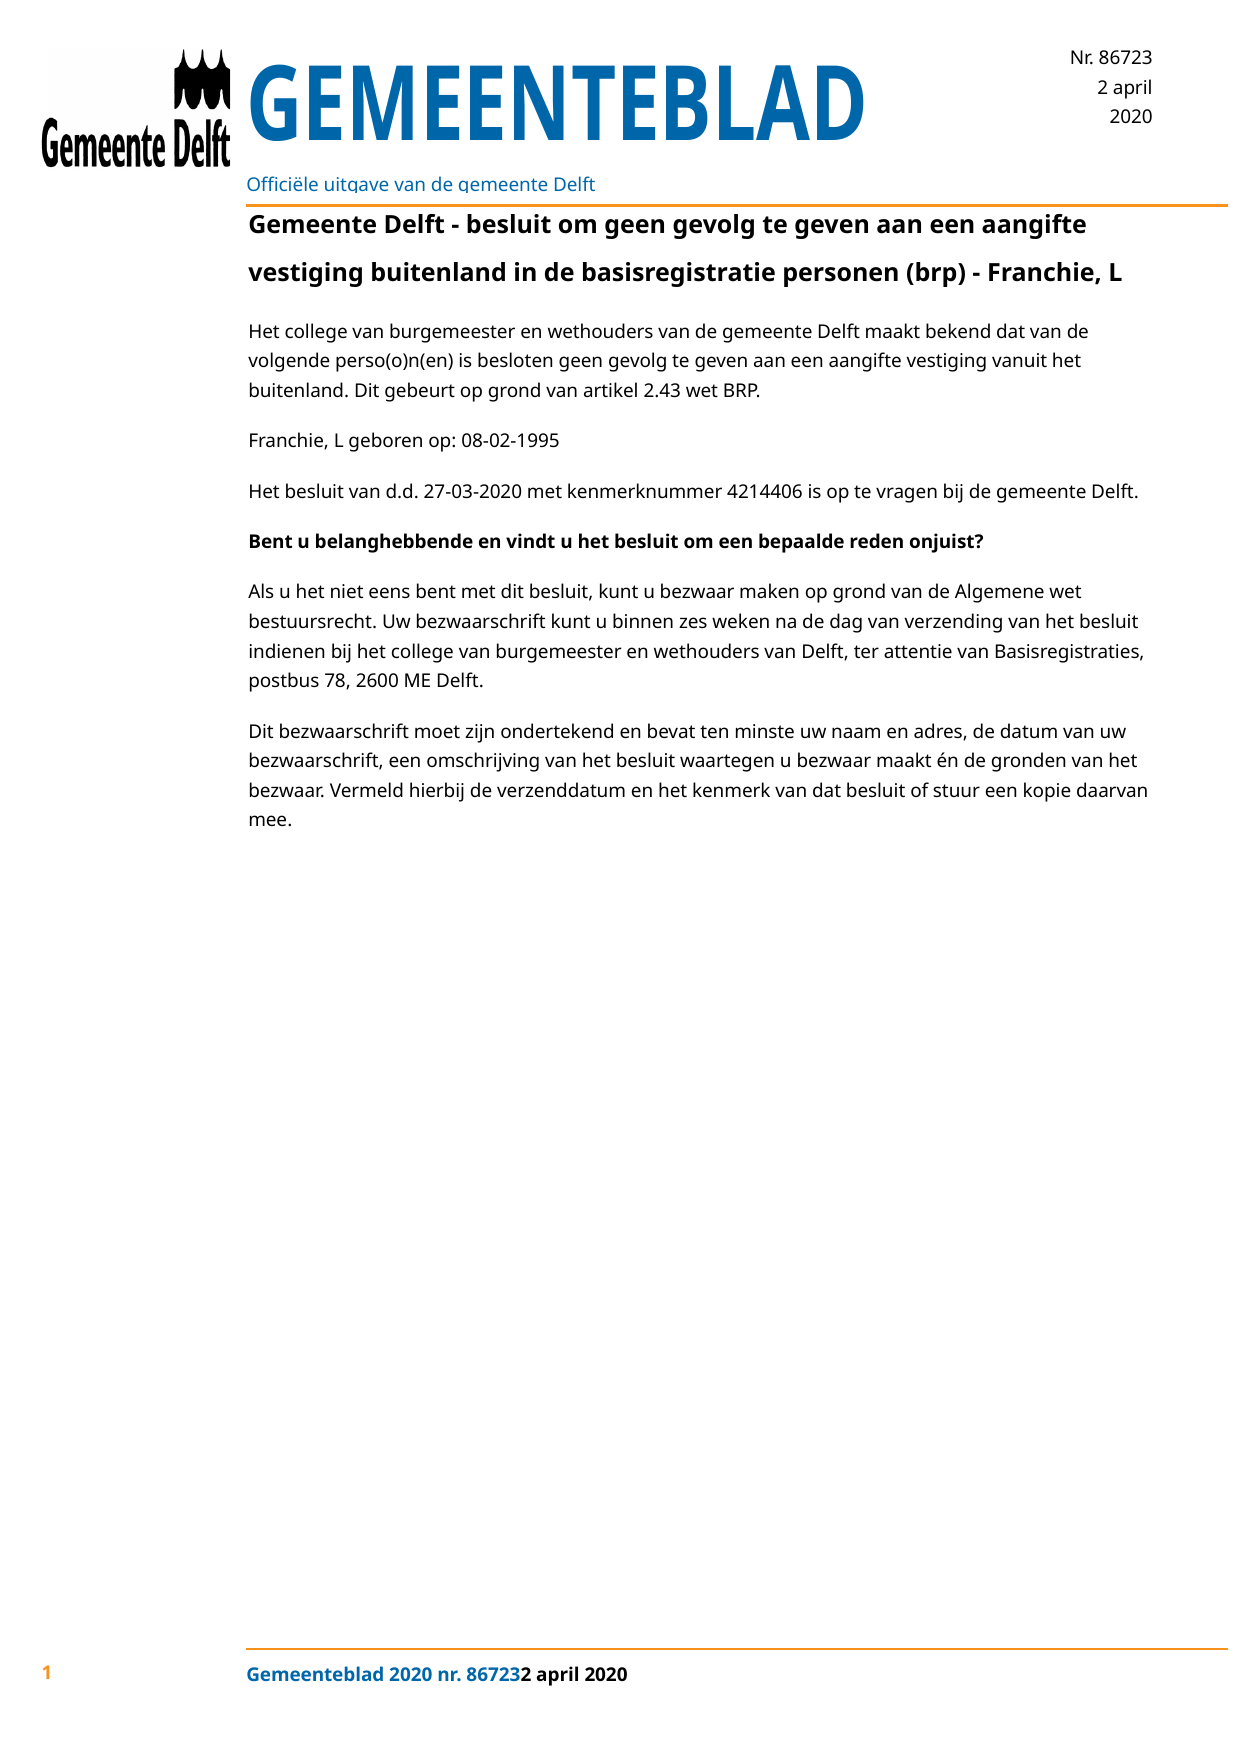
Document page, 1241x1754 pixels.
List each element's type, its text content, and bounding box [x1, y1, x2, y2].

text Gemeente Delft - besluit om geen gevolg te geven aan een aangifte vestiging buitenland in de basisregistratie personen (brp) - Franchie, L [248, 207, 1152, 288]
picture [41, 47, 231, 172]
text Franchie, L geboren op: 08-02-1995 [248, 427, 1152, 453]
text Als u het niet eens bent met dit besluit, kunt u bezwaar maken op grond van de Algemene wet bestuursrecht. Uw bezwaarschrift kunt u binnen zes weken na de dag van verzending van het besluit indienen bij het college van burgemeester en wethouders van Delft, ter attentie van Basisregistraties, postbus 78, 2600 ME Delft. [248, 579, 1152, 693]
text Bent u belanghebbende en vindt u het besluit om een bepaalde reden onjuist? [248, 528, 1152, 554]
text Het besluit van d.d. 27-03-2020 met kenmerknummer 4214406 is op te vragen bij de gemeente Delft. [248, 478, 1152, 504]
text Dit bezwaarschrift moet zijn ondertekend en bevat ten minste uw naam en adres, de datum van uw bezwaarschrift, een omschrijving van het besluit waartegen u bezwaar maakt én de gronden van het bezwaar. Vermeld hierbij de verzenddatum en het kenmerk van dat besluit of stuur een kopie daarvan mee. [248, 718, 1152, 832]
text Het college van burgemeester en wethouders van de gemeente Delft maakt bekend dat van de volgende perso(o)n(en) is besloten geen gevolg te geven aan een aangifte vestiging vanuit het buitenland. Dit gebeurt op grond van artikel 2.43 wet BRP. [248, 318, 1152, 403]
